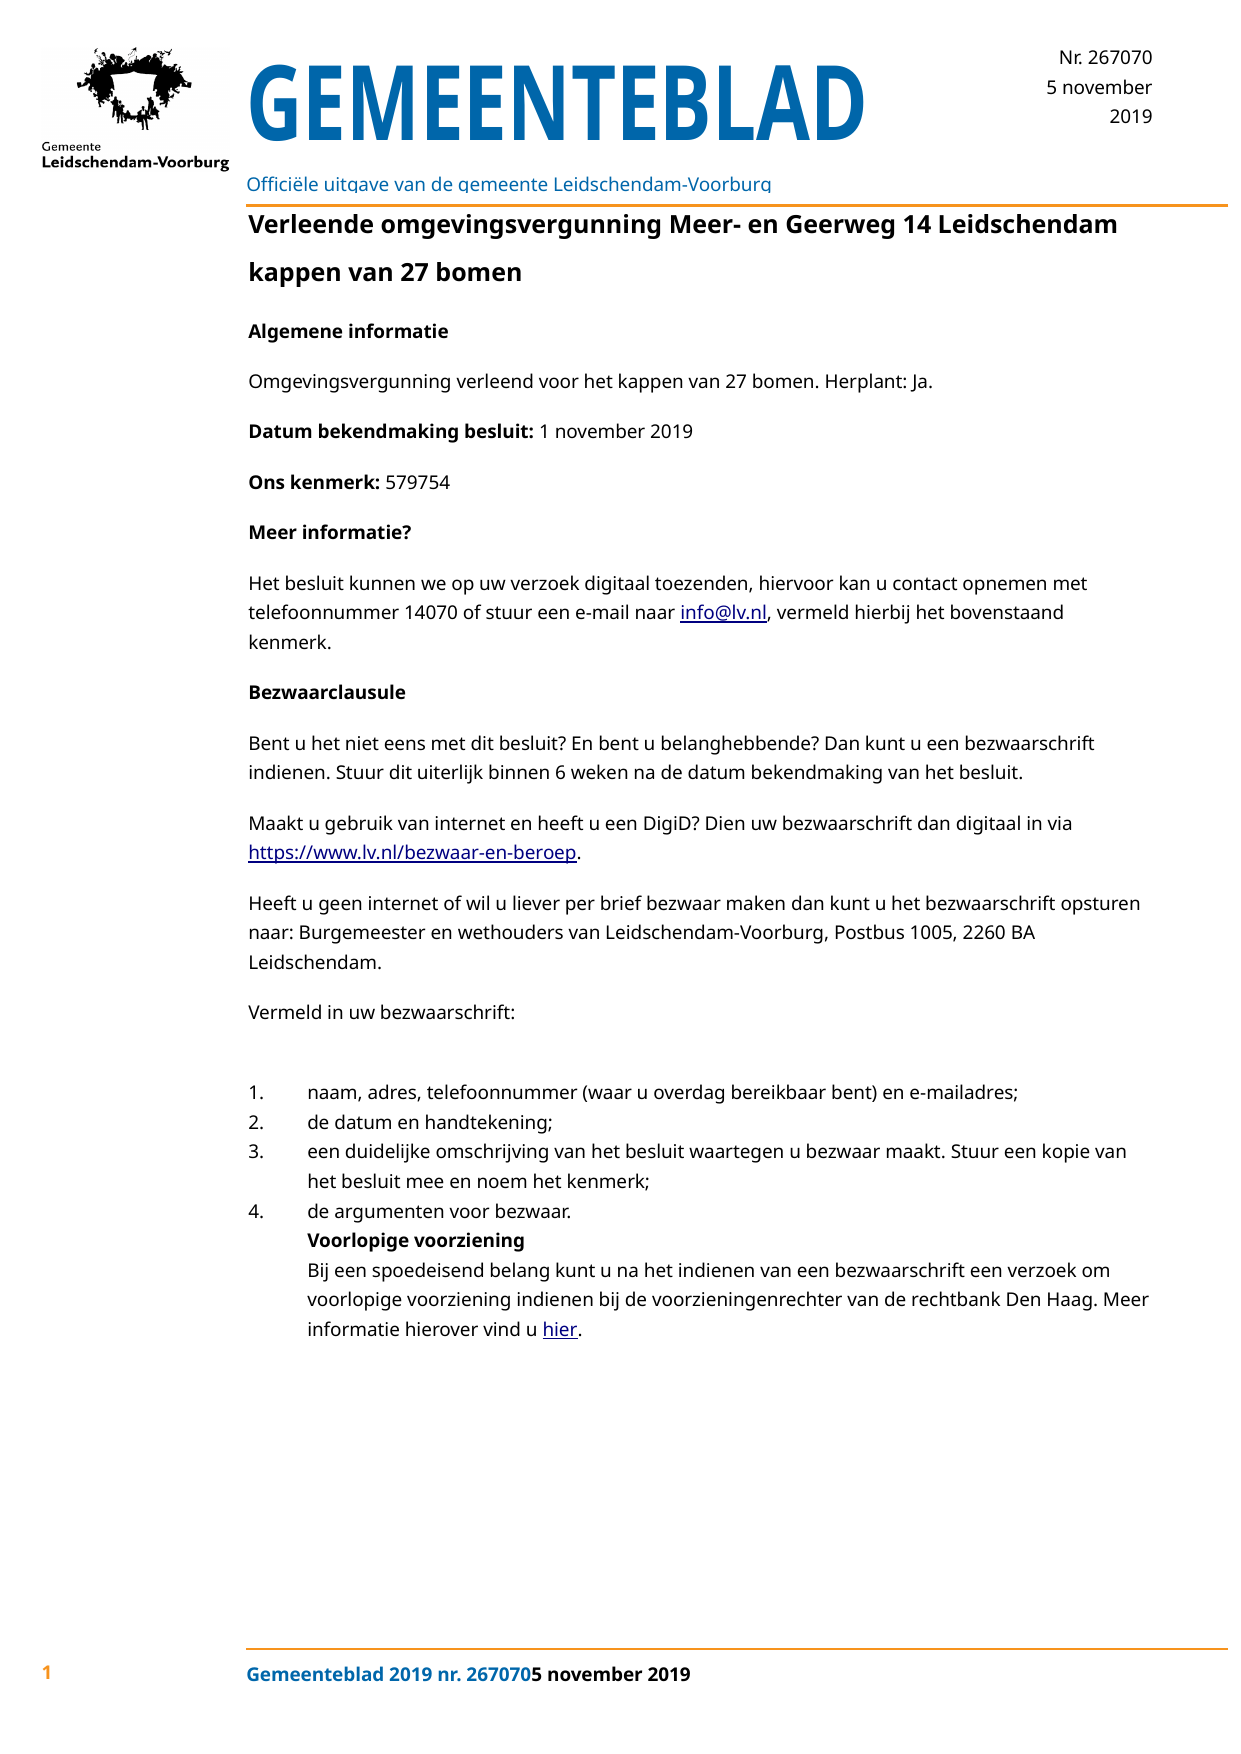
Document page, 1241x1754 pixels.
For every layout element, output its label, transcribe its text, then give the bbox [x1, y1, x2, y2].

list Voorlopige voorziening [248, 1227, 1152, 1253]
text Vermeld in uw bezwaarschrift: [248, 999, 1152, 1025]
text Maakt u gebruik van internet en heeft u een DigiD? Dien uw bezwaarschrift dan digitaal in via https://www.lv.nl/bezwaar-en-beroep. [248, 810, 1152, 865]
text Ons kenmerk: 579754 [248, 469, 1152, 495]
text Heeft u geen internet of wil u liever per brief bezwaar maken dan kunt u het bezwaarschrift opsturen naar: Burgemeester en wethouders van Leidschendam-Voorburg, Postbus 1005, 2260 BA Leidschendam. [248, 890, 1152, 975]
text Bent u het niet eens met dit besluit? En bent u belanghebbende? Dan kunt u een bezwaarschrift indienen. Stuur dit uiterlijk binnen 6 weken na de datum bekendmaking van het besluit. [248, 730, 1152, 785]
list naam, adres, telefoonnummer (waar u overdag bereikbaar bent) en e-mailadres; [248, 1079, 1152, 1105]
text Datum bekendmaking besluit: 1 november 2019 [248, 419, 1152, 444]
text Het besluit kunnen we op uw verzoek digitaal toezenden, hiervoor kan u contact opnemen met telefoonnummer 14070 of stuur een e-mail naar info@lv.nl, vermeld hierbij het bovenstaand kenmerk. [248, 570, 1152, 655]
text Algemene informatie [248, 318, 1152, 344]
list Bij een spoedeisend belang kunt u na het indienen van een bezwaarschrift een verzoek om voorlopige voorziening indienen bij de voorzieningenrechter van de rechtbank Den Haag. Meer informatie hierover vind u hier. [248, 1257, 1152, 1342]
text Bezwaarclausule [248, 679, 1152, 705]
list de argumenten voor bezwaar. [248, 1198, 1152, 1224]
text Verleende omgevingsvergunning Meer- en Geerweg 14 Leidschendam kappen van 27 bomen [248, 207, 1152, 288]
picture [41, 47, 231, 172]
text Omgevingsvergunning verleend voor het kappen van 27 bomen. Herplant: Ja. [248, 368, 1152, 394]
text Meer informatie? [248, 519, 1152, 545]
list een duidelijke omschrijving van het besluit waartegen u bezwaar maakt. Stuur een kopie van het besluit mee en noem het kenmerk; [248, 1139, 1152, 1194]
list de datum en handtekening; [248, 1109, 1152, 1135]
